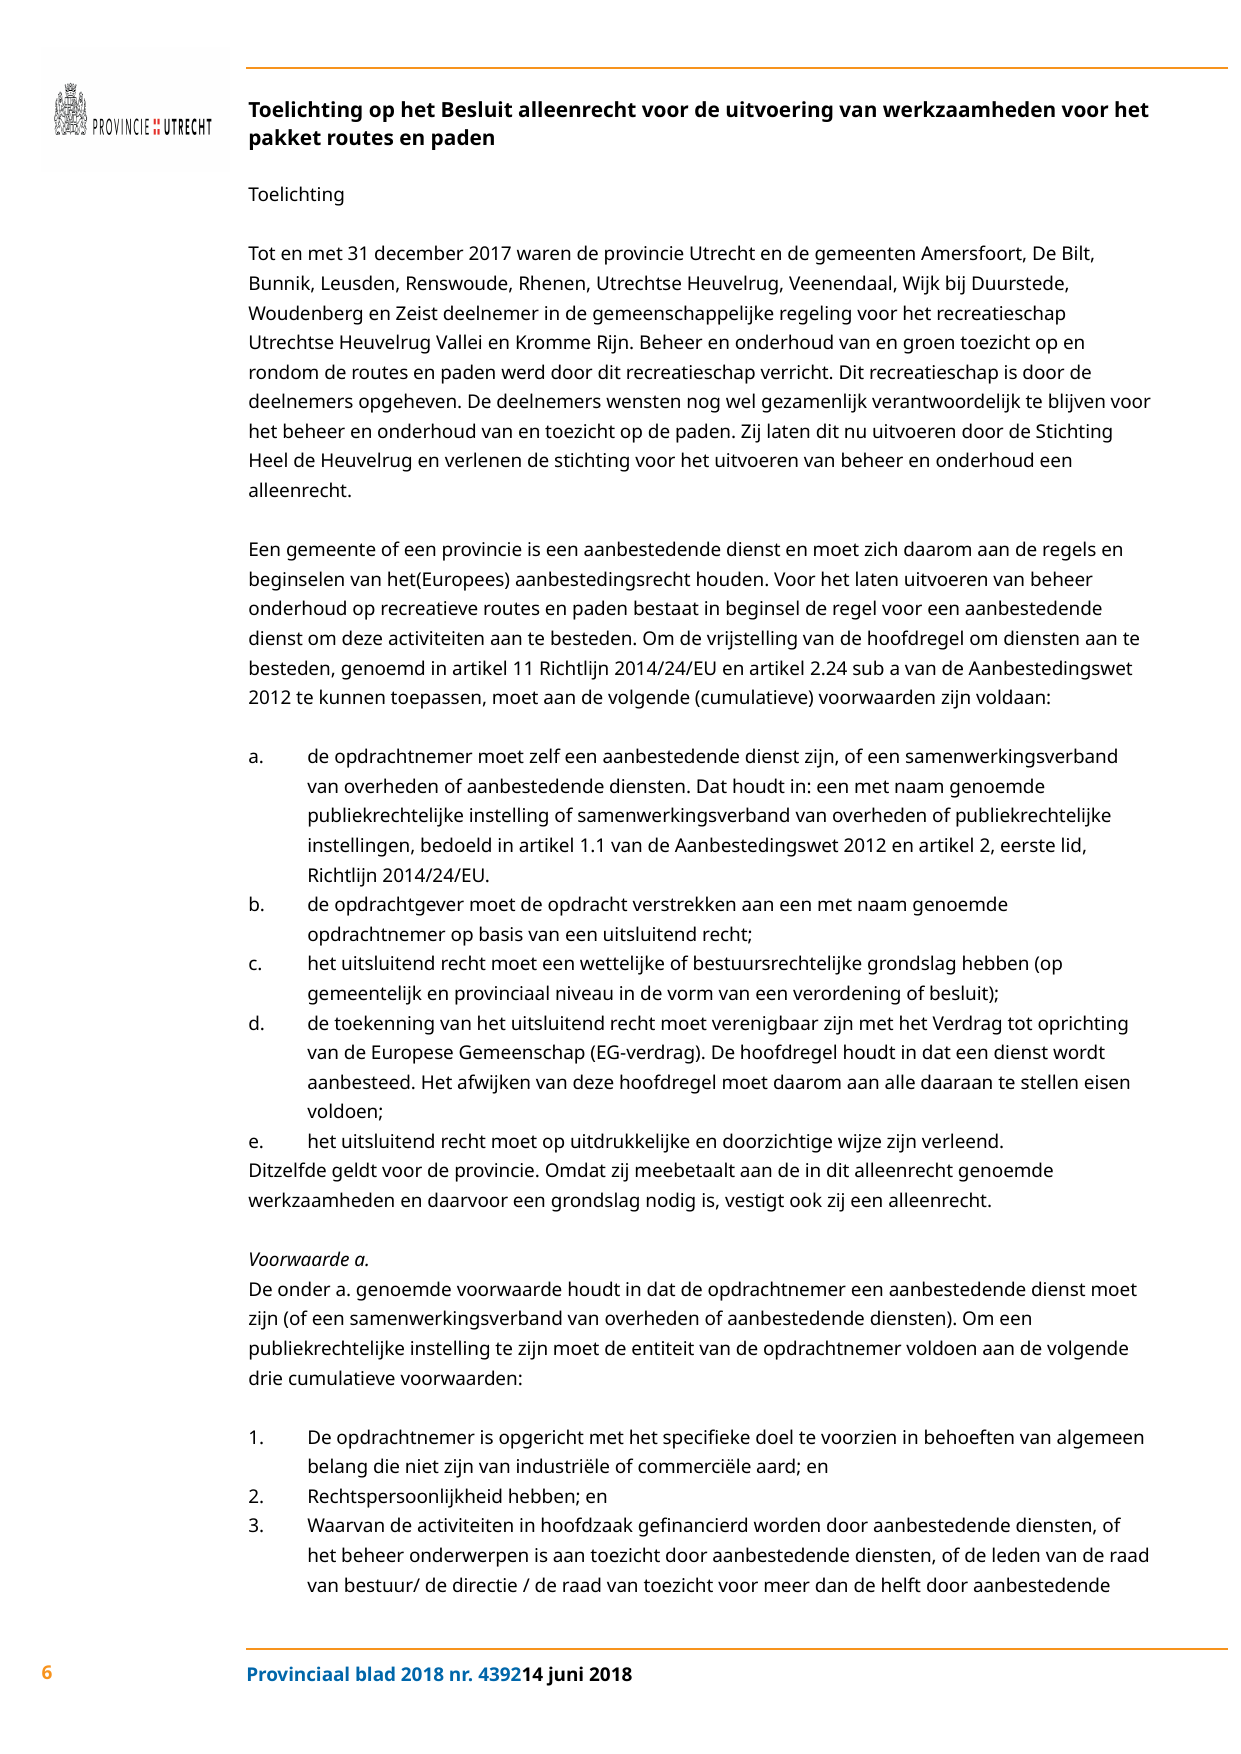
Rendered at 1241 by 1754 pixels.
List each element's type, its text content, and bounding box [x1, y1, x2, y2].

text Ditzelfde geldt voor de provincie. Omdat zij meebetaalt aan de in dit alleenrecht genoemde werkzaamheden en daarvoor een grondslag nodig is, vestigt ook zij een alleenrecht. [248, 1158, 1152, 1213]
text Voorwaarde a. [248, 1246, 1152, 1272]
list de opdrachtnemer moet zelf een aanbestedende dienst zijn, of een samenwerkingsverband van overheden of aanbestedende diensten. Dat houdt in: een met naam genoemde publiekrechtelijke instelling of samenwerkingsverband van overheden of publiekrechtelijke instellingen, bedoeld in artikel 1.1 van de Aanbestedingswet 2012 en artikel 2, eerste lid, Richtlijn 2014/24/EU. [248, 743, 1152, 887]
list de opdrachtgever moet de opdracht verstrekken aan een met naam genoemde opdrachtnemer op basis van een uitsluitend recht; [248, 891, 1152, 947]
list het uitsluitend recht moet op uitdrukkelijke en doorzichtige wijze zijn verleend. [248, 1128, 1152, 1154]
text De onder a. genoemde voorwaarde houdt in dat de opdrachtnemer een aanbestedende dienst moet zijn (of een samenwerkingsverband van overheden of aanbestedende diensten). Om een publiekrechtelijke instelling te zijn moet de entiteit van de opdrachtnemer voldoen aan de volgende drie cumulatieve voorwaarden: [248, 1276, 1152, 1390]
list Rechtspersoonlijkheid hebben; en [248, 1483, 1152, 1509]
text Toelichting op het Besluit alleenrecht voor de uitvoering van werkzaamheden voor het pakket routes en paden [248, 95, 1152, 152]
text Tot en met 31 december 2017 waren de provincie Utrecht en de gemeenten Amersfoort, De Bilt, Bunnik, Leusden, Renswoude, Rhenen, Utrechtse Heuvelrug, Veenendaal, Wijk bij Duurstede, Woudenberg en Zeist deelnemer in de gemeenschappelijke regeling voor het recreatieschap Utrechtse Heuvelrug Vallei en Kromme Rijn. Beheer en onderhoud van en groen toezicht op en rondom de routes en paden werd door dit recreatieschap verricht. Dit recreatieschap is door de deelnemers opgeheven. De deelnemers wensten nog wel gezamenlijk verantwoordelijk te blijven voor het beheer en onderhoud van en toezicht op de paden. Zij laten dit nu uitvoeren door de Stichting Heel de Heuvelrug en verlenen de stichting voor het uitvoeren van beheer en onderhoud een alleenrecht. [248, 241, 1152, 503]
list De opdrachtnemer is opgericht met het specifieke doel te voorzien in behoeften van algemeen belang die niet zijn van industriële of commerciële aard; en [248, 1424, 1152, 1479]
picture [41, 47, 231, 172]
text Toelichting [248, 181, 1152, 207]
list de toekenning van het uitsluitend recht moet verenigbaar zijn met het Verdrag tot oprichting van de Europese Gemeenschap (EG-verdrag). De hoofdregel houdt in dat een dienst wordt aanbesteed. Het afwijken van deze hoofdregel moet daarom aan alle daaraan te stellen eisen voldoen; [248, 1010, 1152, 1124]
text Een gemeente of een provincie is een aanbestedende dienst en moet zich daarom aan de regels en beginselen van het(Europees) aanbestedingsrecht houden. Voor het laten uitvoeren van beheer onderhoud op recreatieve routes en paden bestaat in beginsel de regel voor een aanbestedende dienst om deze activiteiten aan te besteden. Om de vrijstelling van de hoofdregel om diensten aan te besteden, genoemd in artikel 11 Richtlijn 2014/24/EU en artikel 2.24 sub a van de Aanbestedingswet 2012 te kunnen toepassen, moet aan de volgende (cumulatieve) voorwaarden zijn voldaan: [248, 536, 1152, 710]
list Waarvan de activiteiten in hoofdzaak gefinancierd worden door aanbestedende diensten, of het beheer onderwerpen is aan toezicht door aanbestedende diensten, of de leden van de raad van bestuur/ de directie / de raad van toezicht voor meer dan de helft door aanbestedende [248, 1513, 1152, 1597]
list het uitsluitend recht moet een wettelijke of bestuursrechtelijke grondslag hebben (op gemeentelijk en provinciaal niveau in de vorm van een verordening of besluit); [248, 951, 1152, 1006]
